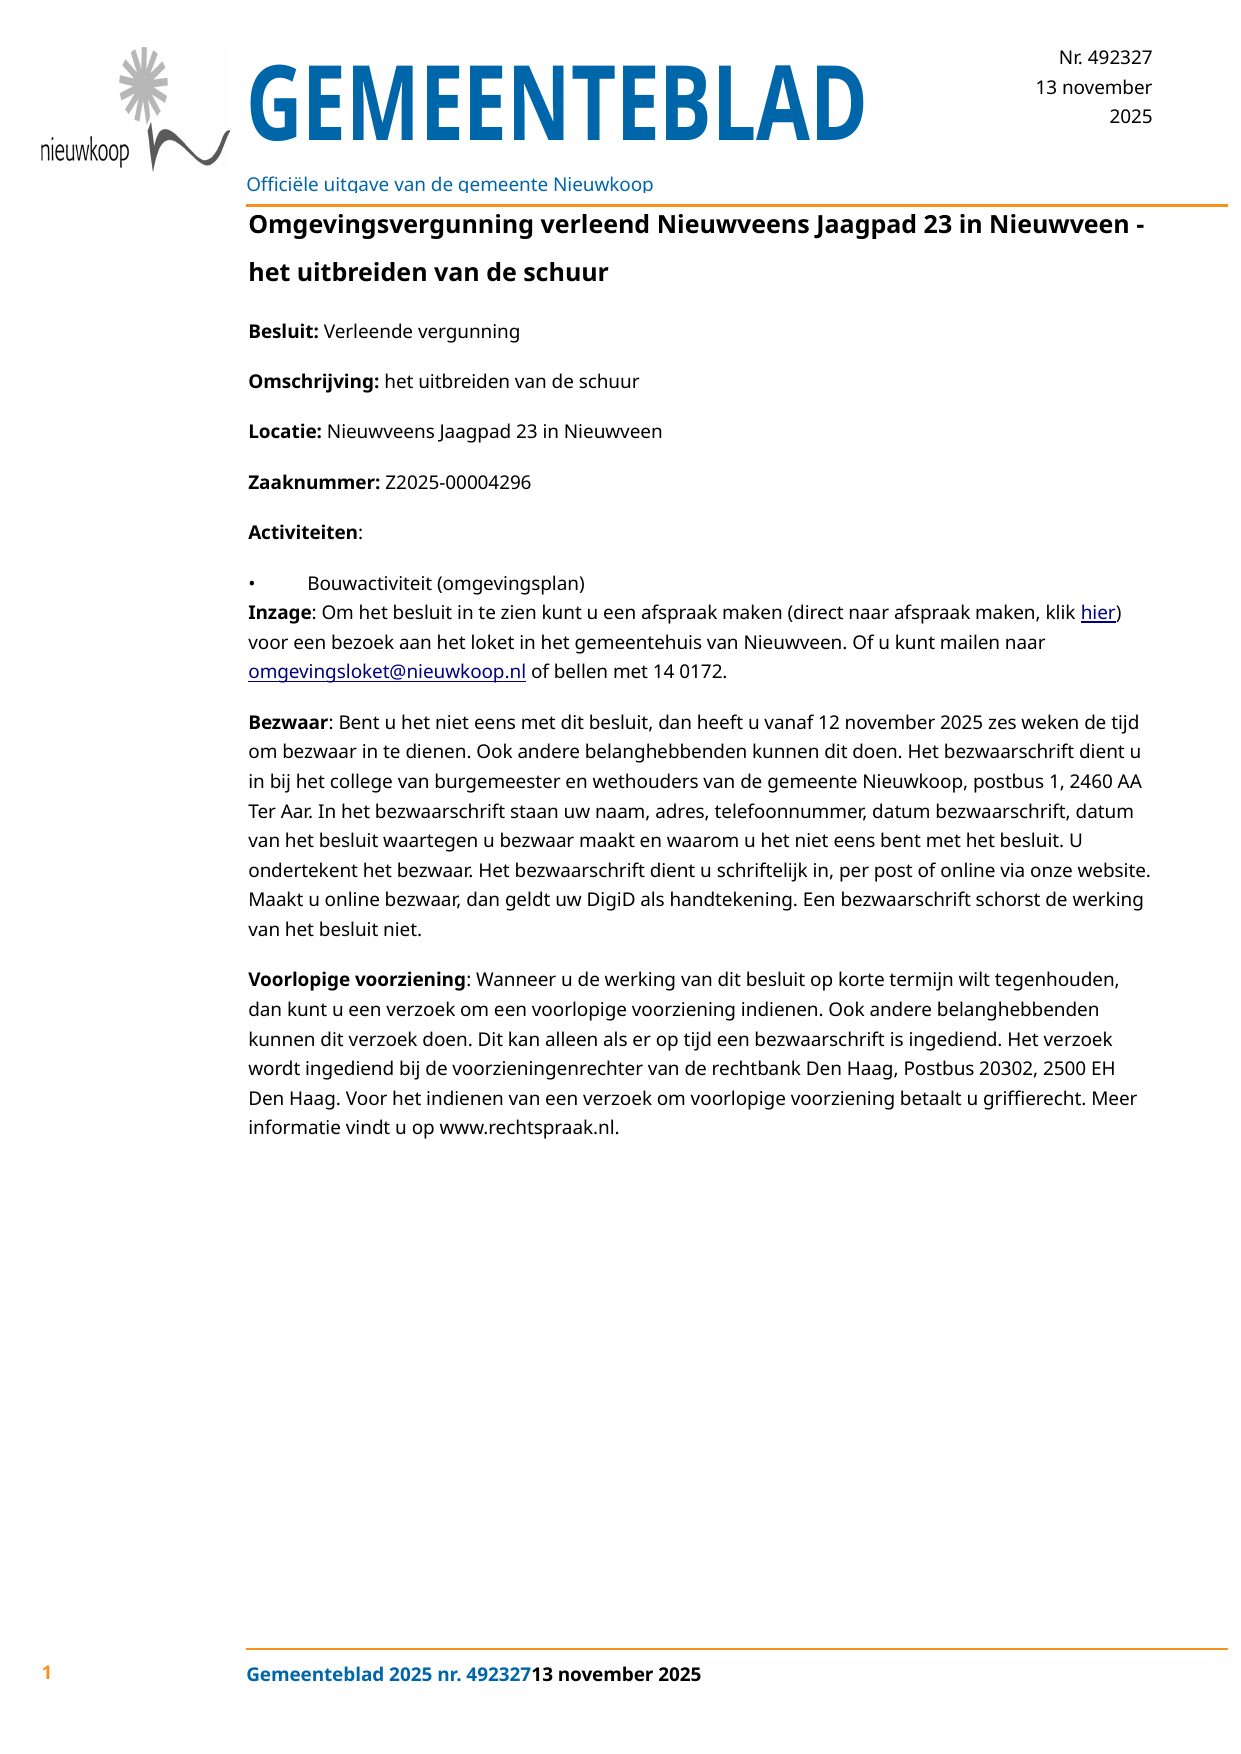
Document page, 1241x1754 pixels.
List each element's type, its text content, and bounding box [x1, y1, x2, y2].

text Omschrijving: het uitbreiden van de schuur [248, 368, 1152, 394]
text Inzage: Om het besluit in te zien kunt u een afspraak maken (direct naar afspraak maken, klik hier) voor een bezoek aan het loket in het gemeentehuis van Nieuwveen. Of u kunt mailen naar omgevingsloket@nieuwkoop.nl of bellen met 14 0172. [248, 599, 1152, 684]
text Voorlopige voorziening: Wanneer u de werking van dit besluit op korte termijn wilt tegenhouden, dan kunt u een verzoek om een voorlopige voorziening indienen. Ook andere belanghebbenden kunnen dit verzoek doen. Dit kan alleen als er op tijd een bezwaarschrift is ingediend. Het verzoek wordt ingediend bij de voorzieningenrechter van de rechtbank Den Haag, Postbus 20302, 2500 EH Den Haag. Voor het indienen van een verzoek om voorlopige voorziening betaalt u griffierecht. Meer informatie vindt u op www.rechtspraak.nl. [248, 967, 1152, 1140]
text Locatie: Nieuwveens Jaagpad 23 in Nieuwveen [248, 419, 1152, 444]
text Zaaknummer: Z2025-00004296 [248, 469, 1152, 495]
text Bezwaar: Bent u het niet eens met dit besluit, dan heeft u vanaf 12 november 2025 zes weken de tijd om bezwaar in te dienen. Ook andere belanghebbenden kunnen dit doen. Het bezwaarschrift dient u in bij het college van burgemeester en wethouders van de gemeente Nieuwkoop, postbus 1, 2460 AA Ter Aar. In het bezwaarschrift staan uw naam, adres, telefoonnummer, datum bezwaarschrift, datum van het besluit waartegen u bezwaar maakt en waarom u het niet eens bent met het besluit. U ondertekent het bezwaar. Het bezwaarschrift dient u schriftelijk in, per post of online via onze website. Maakt u online bezwaar, dan geldt uw DigiD als handtekening. Een bezwaarschrift schorst de werking van het besluit niet. [248, 709, 1152, 942]
text Activiteiten: [248, 519, 1152, 545]
text Besluit: Verleende vergunning [248, 318, 1152, 344]
text Omgevingsvergunning verleend Nieuwveens Jaagpad 23 in Nieuwveen - het uitbreiden van de schuur [248, 207, 1152, 288]
list Bouwactiviteit (omgevingsplan) [248, 570, 1152, 596]
picture [41, 47, 231, 172]
